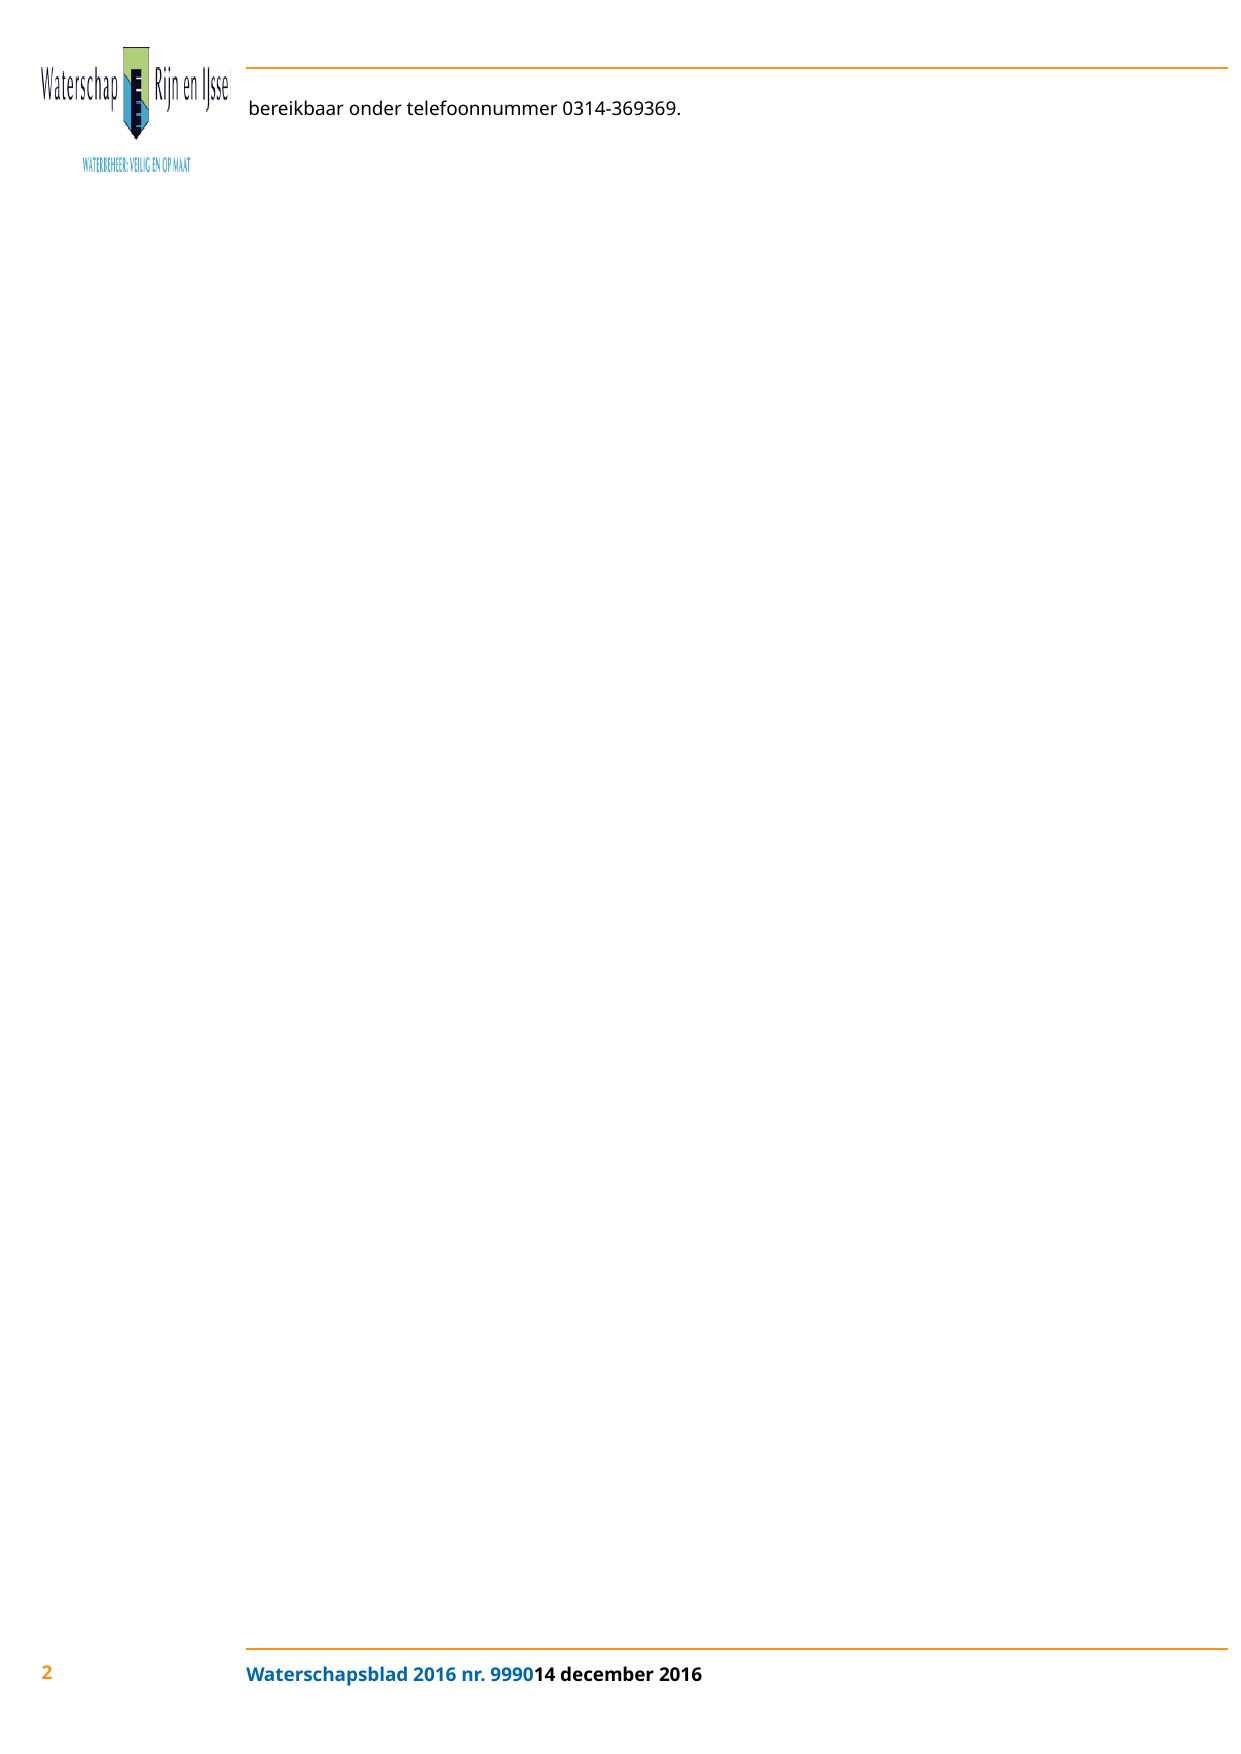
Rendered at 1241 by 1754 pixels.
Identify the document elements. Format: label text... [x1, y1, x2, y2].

picture [41, 47, 231, 172]
text bereikbaar onder telefoonnummer 0314-369369. [248, 95, 1152, 121]
